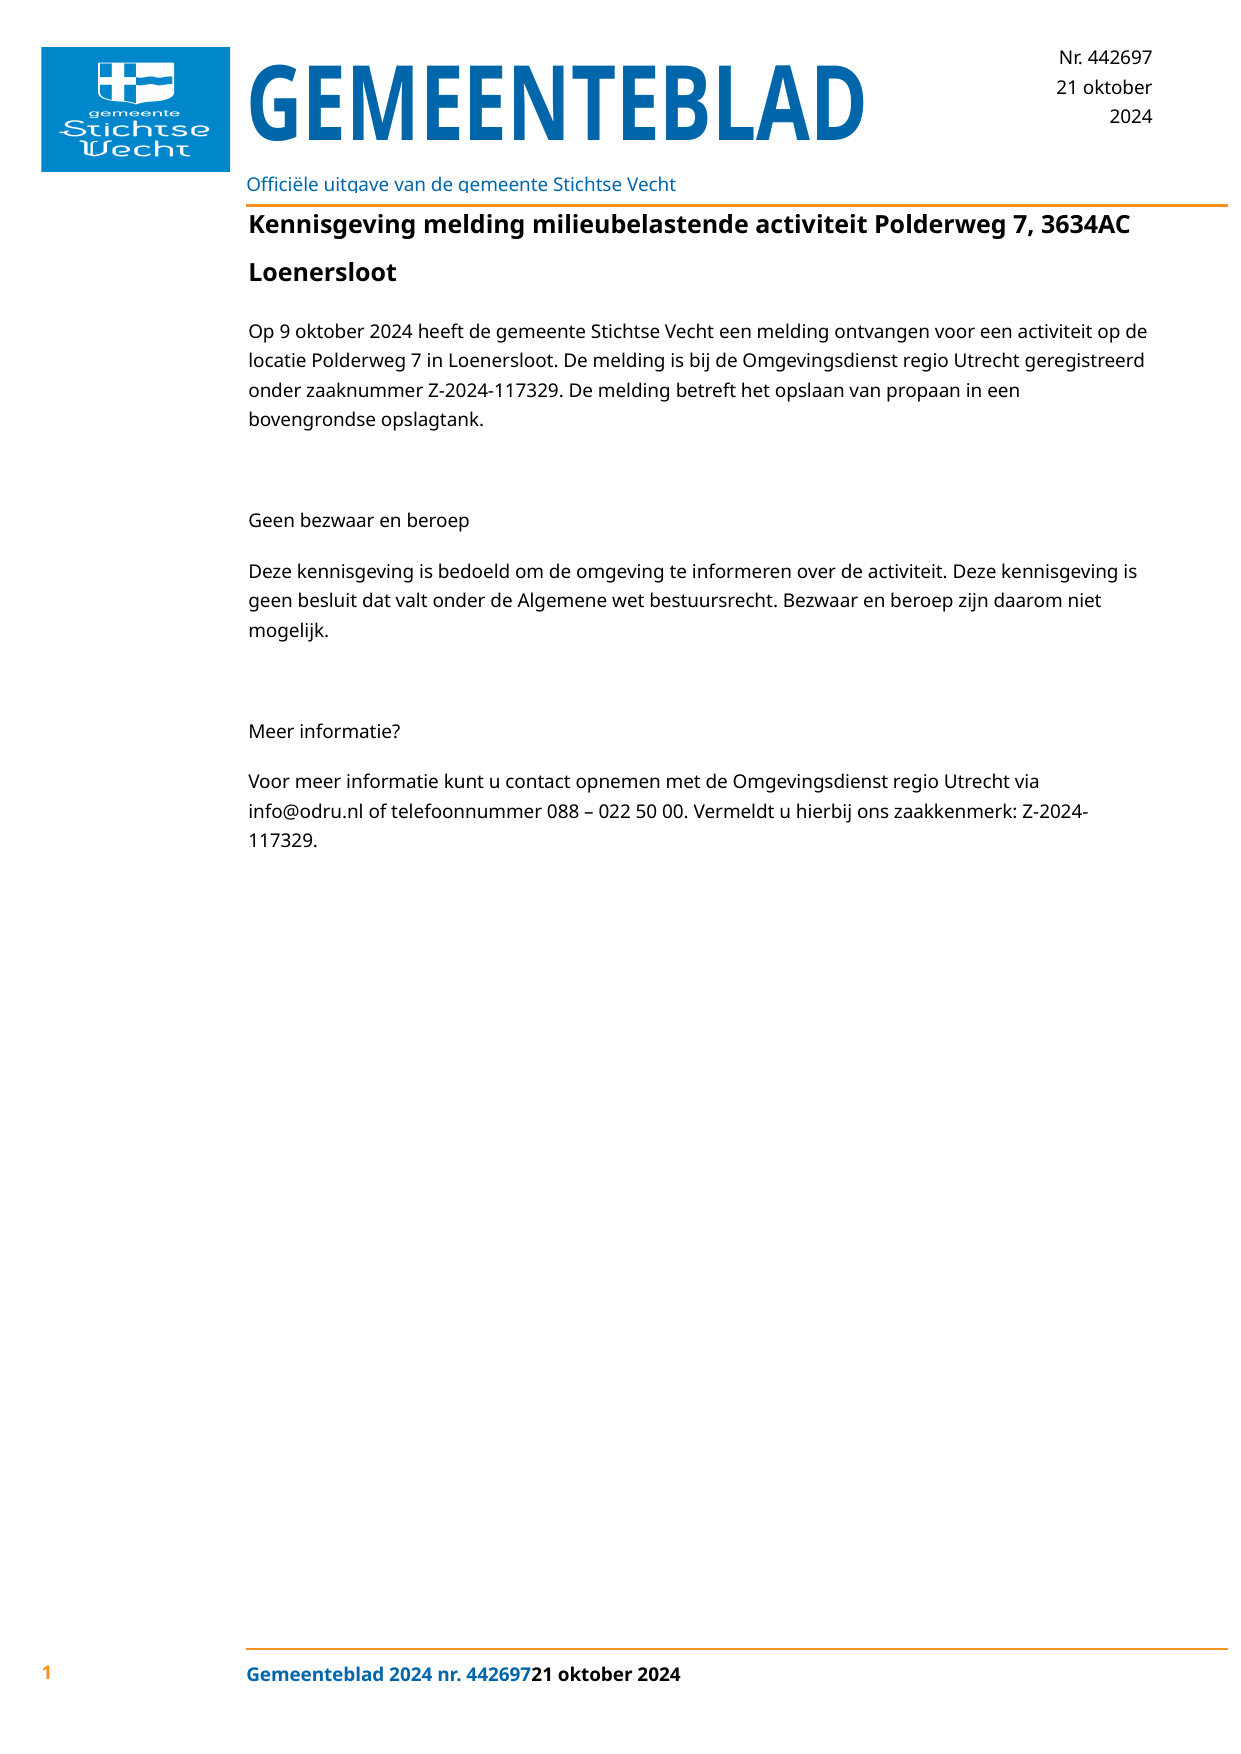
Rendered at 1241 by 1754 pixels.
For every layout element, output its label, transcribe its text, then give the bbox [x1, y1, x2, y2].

text Kennisgeving melding milieubelastende activiteit Polderweg 7, 3634AC Loenersloot [248, 207, 1152, 288]
picture [137, 63, 174, 103]
text Geen bezwaar en beroep [248, 507, 1152, 533]
text Deze kennisgeving is bedoeld om de omgeving te informeren over de activiteit. Deze kennisgeving is geen besluit dat valt onder de Algemene wet bestuursrecht. Bezwaar en beroep zijn daarom niet mogelijk. [248, 558, 1152, 643]
picture [99, 63, 135, 101]
text Meer informatie? [248, 718, 1152, 744]
text Voor meer informatie kunt u contact opnemen met de Omgevingsdienst regio Utrecht via info@odru.nl of telefoonnummer 088 – 022 50 00. Vermeldt u hierbij ons zaakkenmerk: Z-2024-117329. [248, 768, 1152, 853]
text Op 9 oktober 2024 heeft de gemeente Stichtse Vecht een melding ontvangen voor een activiteit op de locatie Polderweg 7 in Loenersloot. De melding is bij de Omgevingsdienst regio Utrecht geregistreerd onder zaaknummer Z-2024-117329. De melding betreft het opslaan van propaan in een bovengrondse opslagtank. [248, 318, 1152, 432]
